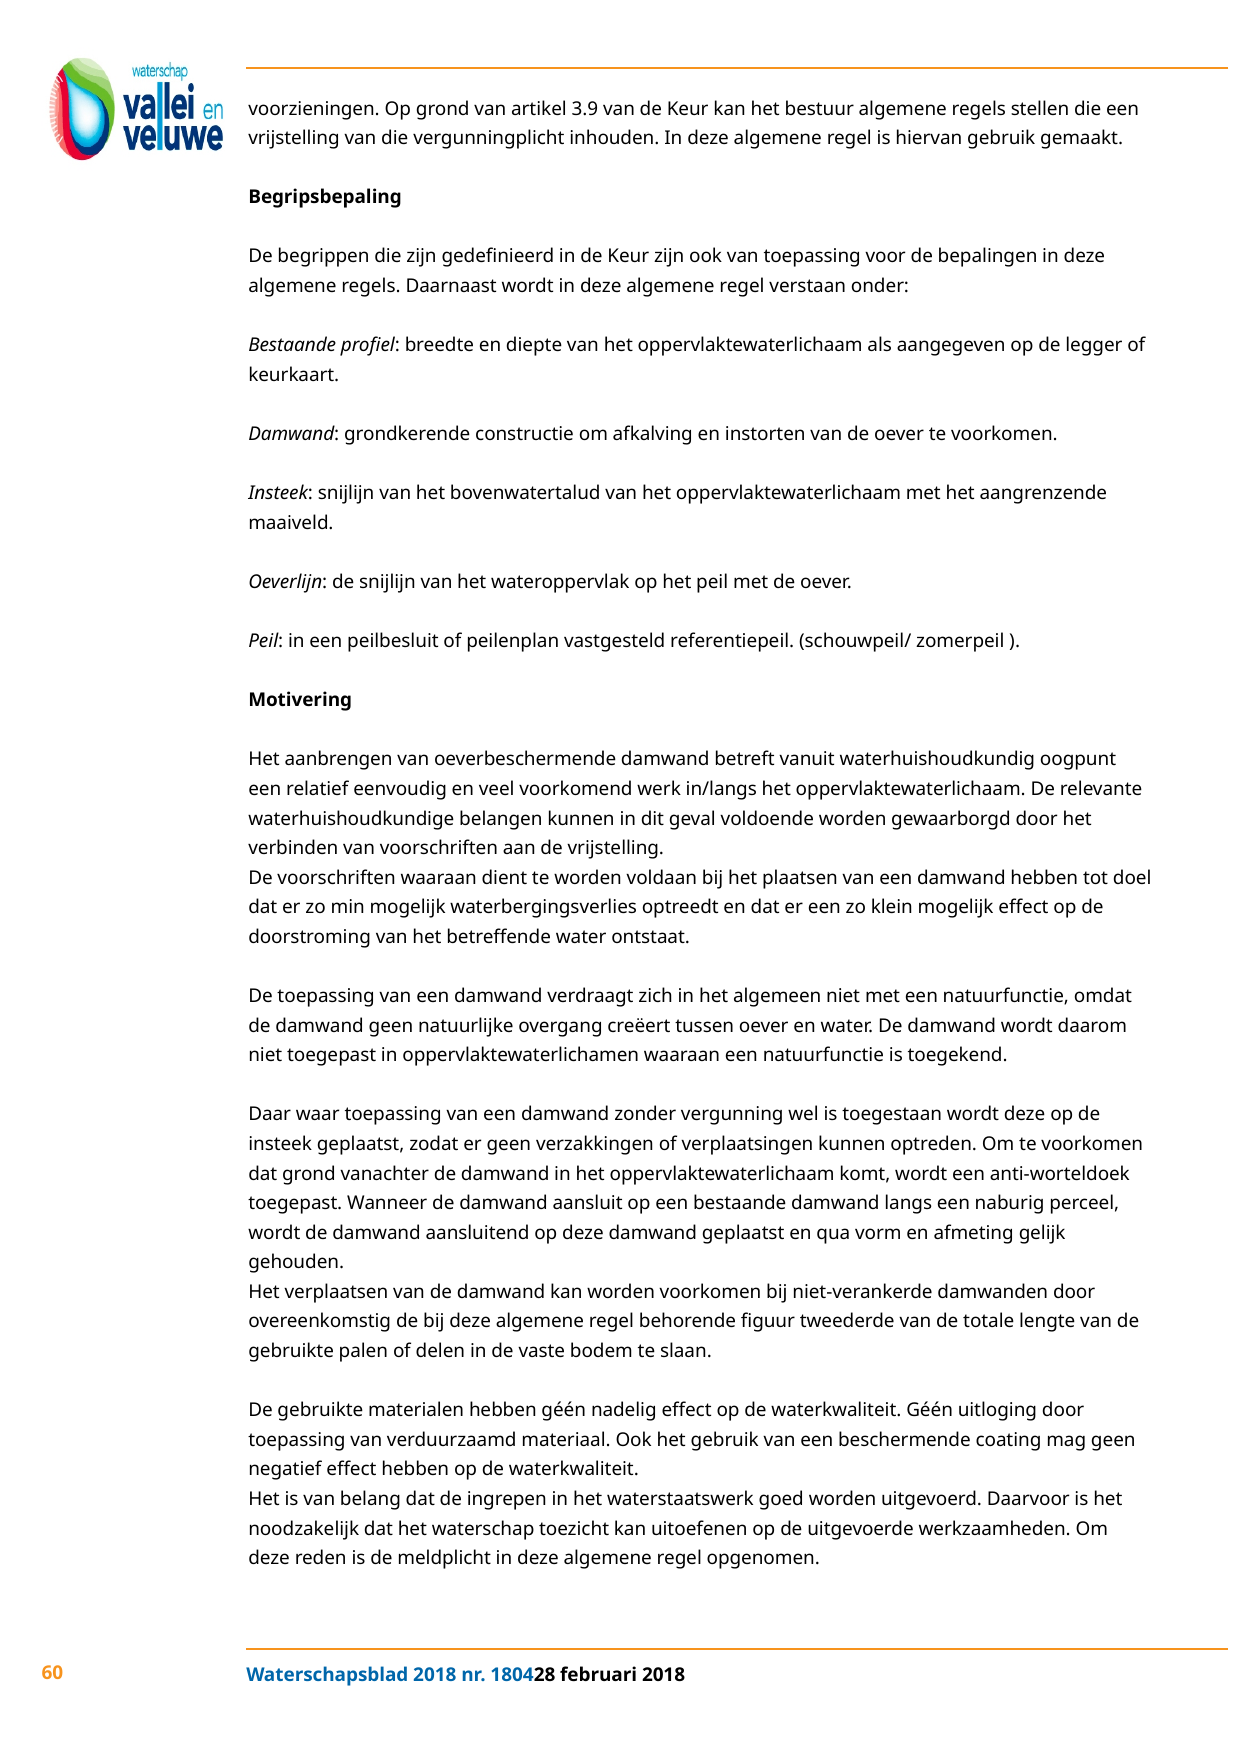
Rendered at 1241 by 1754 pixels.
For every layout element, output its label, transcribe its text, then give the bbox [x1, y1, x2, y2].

text De voorschriften waaraan dient te worden voldaan bij het plaatsen van een damwand hebben tot doel dat er zo min mogelijk waterbergingsverlies optreedt en dat er een zo klein mogelijk effect op de doorstroming van het betreffende water ontstaat. [248, 864, 1152, 949]
text Damwand: grondkerende constructie om afkalving en instorten van de oever te voorkomen. [248, 420, 1152, 446]
text De gebruikte materialen hebben géén nadelig effect op de waterkwaliteit. Géén uitloging door toepassing van verduurzaamd materiaal. Ook het gebruik van een beschermende coating mag geen negatief effect hebben op de waterkwaliteit. [248, 1396, 1152, 1481]
text Peil: in een peilbesluit of peilenplan vastgesteld referentiepeil. (schouwpeil/ zomerpeil ). [248, 627, 1152, 653]
text Bestaande profiel: breedte en diepte van het oppervlaktewaterlichaam als aangegeven op de legger of keurkaart. [248, 331, 1152, 387]
picture [41, 47, 231, 172]
text Begripsbepaling [248, 183, 1152, 209]
text Insteek: snijlijn van het bovenwatertalud van het oppervlaktewaterlichaam met het aangrenzende maaiveld. [248, 479, 1152, 535]
text Het aanbrengen van oeverbeschermende damwand betreft vanuit waterhuishoudkundig oogpunt een relatief eenvoudig en veel voorkomend werk in/langs het oppervlaktewaterlichaam. De relevante waterhuishoudkundige belangen kunnen in dit geval voldoende worden gewaarborgd door het verbinden van voorschriften aan de vrijstelling. [248, 746, 1152, 860]
text Het is van belang dat de ingrepen in het waterstaatswerk goed worden uitgevoerd. Daarvoor is het noodzakelijk dat het waterschap toezicht kan uitoefenen op de uitgevoerde werkzaamheden. Om deze reden is de meldplicht in deze algemene regel opgenomen. [248, 1485, 1152, 1570]
text Het verplaatsen van de damwand kan worden voorkomen bij niet-verankerde damwanden door overeenkomstig de bij deze algemene regel behorende figuur tweederde van de totale lengte van de gebruikte palen of delen in de vaste bodem te slaan. [248, 1278, 1152, 1363]
text voorzieningen. Op grond van artikel 3.9 van de Keur kan het bestuur algemene regels stellen die een vrijstelling van die vergunningplicht inhouden. In deze algemene regel is hiervan gebruik gemaakt. [248, 95, 1152, 150]
text De toepassing van een damwand verdraagt zich in het algemeen niet met een natuurfunctie, omdat de damwand geen natuurlijke overgang creëert tussen oever en water. De damwand wordt daarom niet toegepast in oppervlaktewaterlichamen waaraan een natuurfunctie is toegekend. [248, 982, 1152, 1067]
text De begrippen die zijn gedefinieerd in de Keur zijn ook van toepassing voor de bepalingen in deze algemene regels. Daarnaast wordt in deze algemene regel verstaan onder: [248, 243, 1152, 298]
text Motivering [248, 686, 1152, 712]
text Daar waar toepassing van een damwand zonder vergunning wel is toegestaan wordt deze op de insteek geplaatst, zodat er geen verzakkingen of verplaatsingen kunnen optreden. Om te voorkomen dat grond vanachter de damwand in het oppervlaktewaterlichaam komt, wordt een anti-worteldoek toegepast. Wanneer de damwand aansluit op een bestaande damwand langs een naburig perceel, wordt de damwand aansluitend op deze damwand geplaatst en qua vorm en afmeting gelijk gehouden. [248, 1101, 1152, 1274]
text Oeverlijn: de snijlijn van het wateroppervlak op het peil met de oever. [248, 568, 1152, 594]
